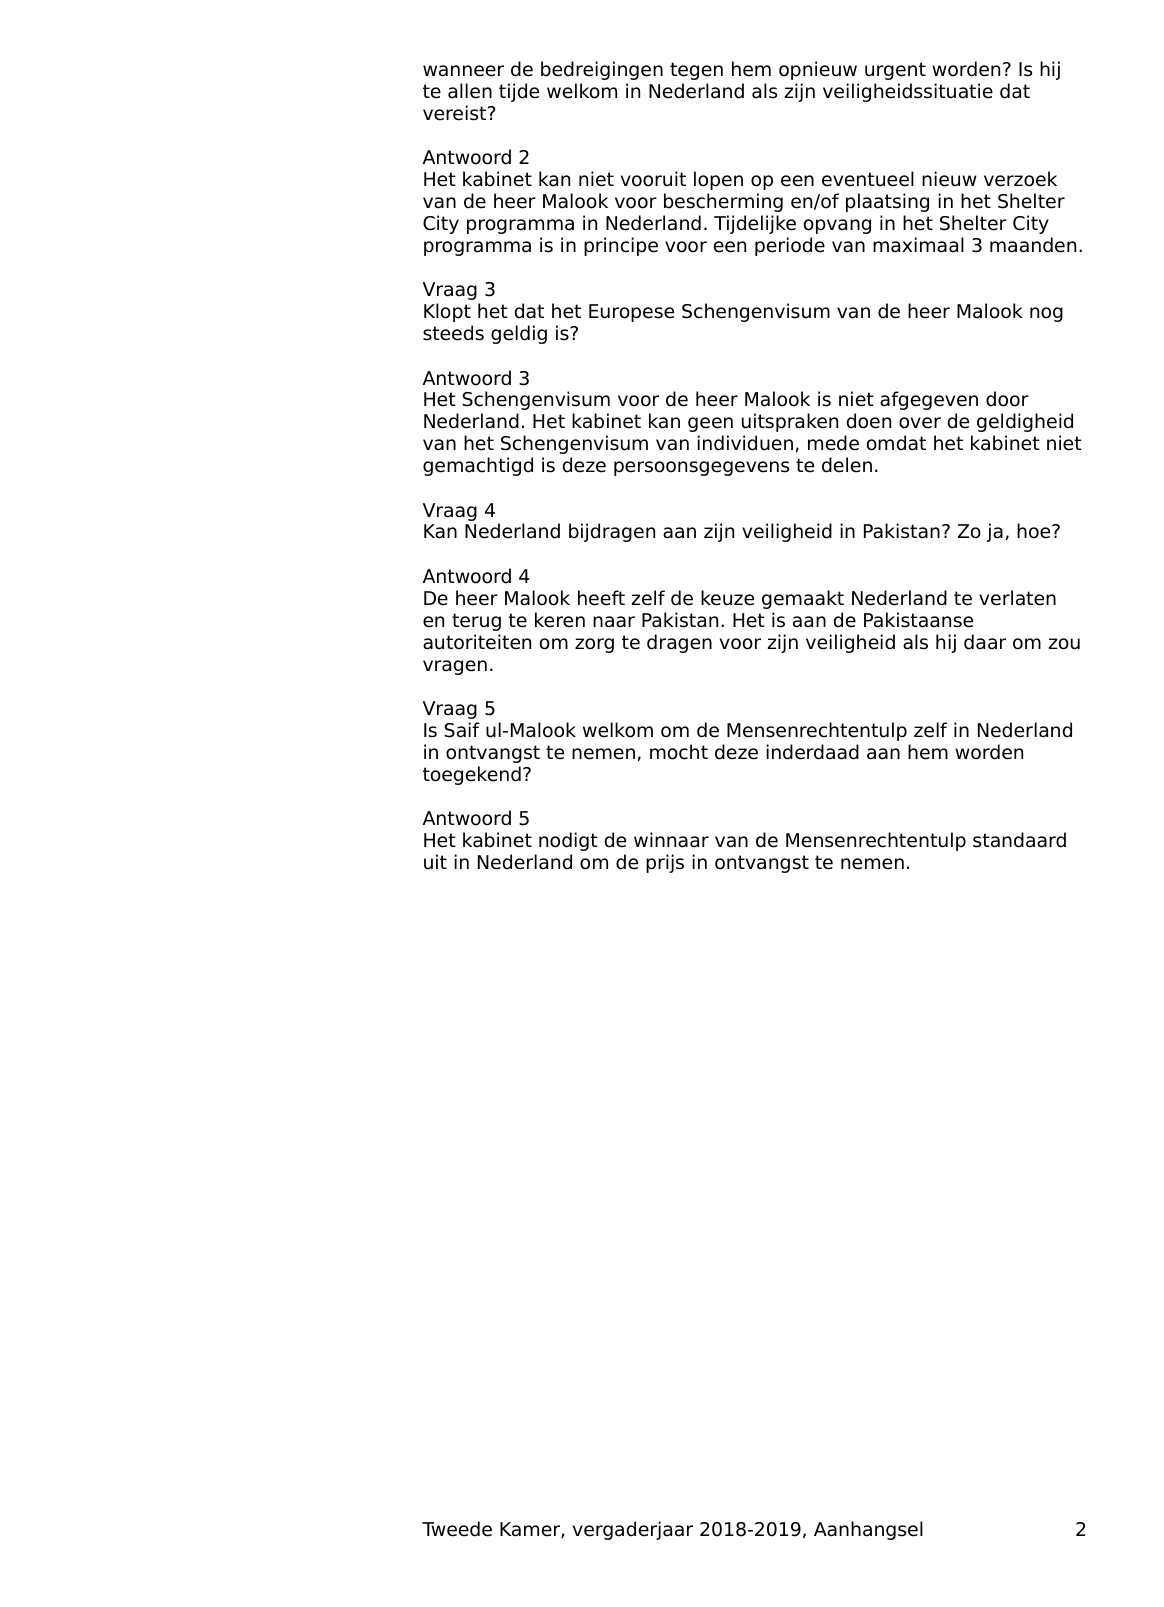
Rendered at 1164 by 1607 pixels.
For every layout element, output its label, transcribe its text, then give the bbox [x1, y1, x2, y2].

text Is Saif ul-Malook welkom om de Mensenrechtentulp zelf in Nederland in ontvangst te nemen, mocht deze inderdaad aan hem worden toegekend? [422, 720, 1087, 786]
text Het kabinet kan niet vooruit lopen op een eventueel nieuw verzoek van de heer Malook voor bescherming en/of plaatsing in het Shelter City programma in Nederland. Tijdelijke opvang in het Shelter City programma is in principe voor een periode van maximaal 3 maanden. [422, 169, 1087, 257]
text Het kabinet nodigt de winnaar van de Mensenrechtentulp standaard uit in Nederland om de prijs in ontvangst te nemen. [422, 830, 1087, 874]
text Vraag 5 [422, 698, 1087, 720]
text Klopt het dat het Europese Schengenvisum van de heer Malook nog steeds geldig is? [422, 301, 1087, 345]
text Vraag 3 [422, 279, 1087, 301]
text De heer Malook heeft zelf de keuze gemaakt Nederland te verlaten en terug te keren naar Pakistan. Het is aan de Pakistaanse autoriteiten om zorg te dragen voor zijn veiligheid als hij daar om zou vragen. [422, 588, 1087, 676]
text Antwoord 5 [422, 808, 1087, 830]
text Antwoord 4 [422, 566, 1087, 588]
text Vraag 4 [422, 499, 1087, 521]
text Kan Nederland bijdragen aan zijn veiligheid in Pakistan? Zo ja, hoe? [422, 521, 1087, 543]
text wanneer de bedreigingen tegen hem opnieuw urgent worden? Is hij te allen tijde welkom in Nederland als zijn veiligheidssituatie dat vereist? [422, 59, 1087, 125]
text Antwoord 2 [422, 147, 1087, 169]
text Het Schengenvisum voor de heer Malook is niet afgegeven door Nederland. Het kabinet kan geen uitspraken doen over de geldigheid van het Schengenvisum van individuen, mede omdat het kabinet niet gemachtigd is deze persoonsgegevens te delen. [422, 389, 1087, 477]
text Antwoord 3 [422, 367, 1087, 389]
